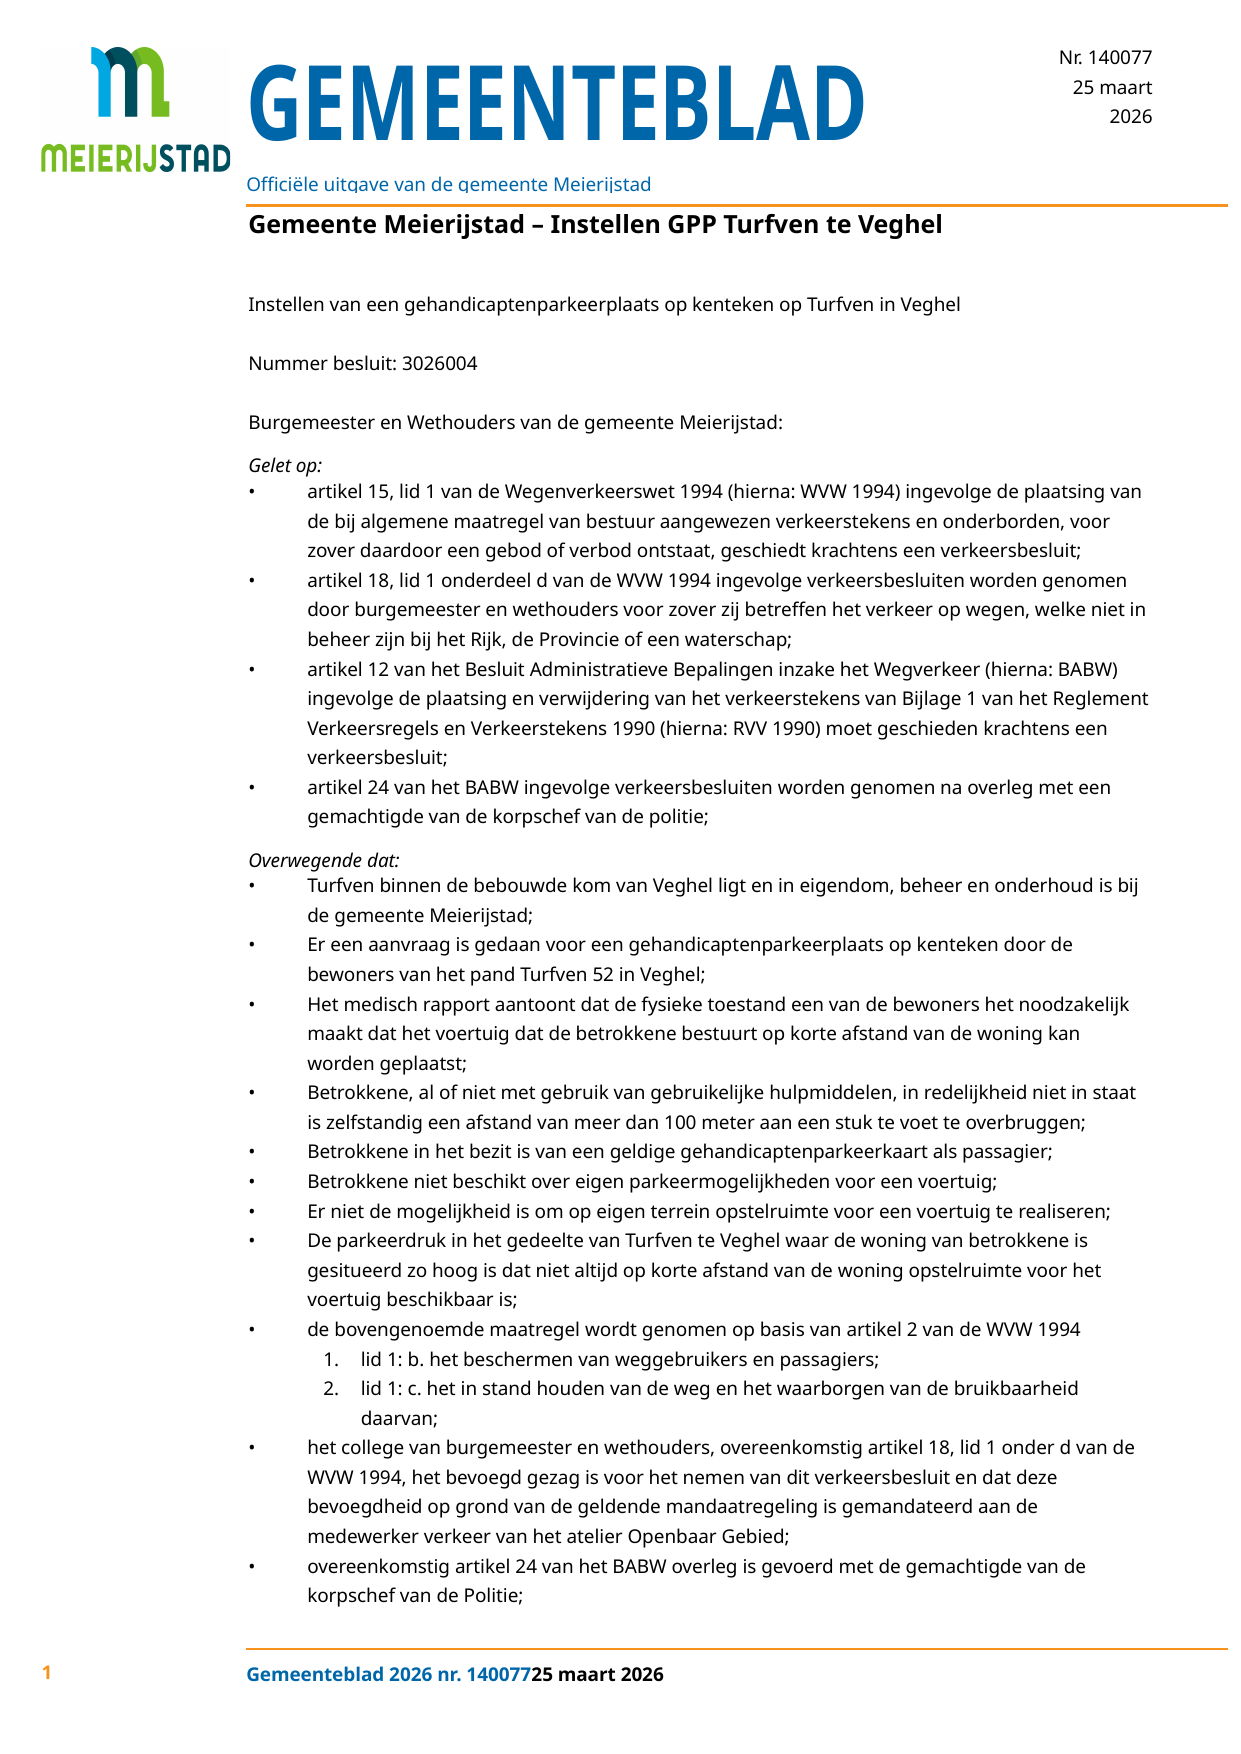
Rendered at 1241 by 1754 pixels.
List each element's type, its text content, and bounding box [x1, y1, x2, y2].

list Betrokkene in het bezit is van een geldige gehandicaptenparkeerkaart als passagier; [248, 1139, 1152, 1164]
list Turfven binnen de bebouwde kom van Veghel ligt en in eigendom, beheer en onderhoud is bij de gemeente Meierijstad; [248, 872, 1152, 928]
list Betrokkene niet beschikt over eigen parkeermogelijkheden voor een voertuig; [248, 1168, 1152, 1194]
text Burgemeester en Wethouders van de gemeente Meierijstad: [248, 409, 1152, 435]
text Gemeente Meierijstad – Instellen GPP Turfven te Veghel [248, 207, 1152, 241]
text Gelet op: [248, 452, 1152, 478]
list artikel 18, lid 1 onderdeel d van de WVW 1994 ingevolge verkeersbesluiten worden genomen door burgemeester en wethouders voor zover zij betreffen het verkeer op wegen, welke niet in beheer zijn bij het Rijk, de Provincie of een waterschap; [248, 567, 1152, 652]
list de bovengenoemde maatregel wordt genomen op basis van artikel 2 van de WVW 1994 [248, 1316, 1152, 1342]
list Het medisch rapport aantoont dat de fysieke toestand een van de bewoners het noodzakelijk maakt dat het voertuig dat de betrokkene bestuurt op korte afstand van de woning kan worden geplaatst; [248, 991, 1152, 1076]
list Er een aanvraag is gedaan voor een gehandicaptenparkeerplaats op kenteken door de bewoners van het pand Turfven 52 in Veghel; [248, 932, 1152, 987]
list het college van burgemeester en wethouders, overeenkomstig artikel 18, lid 1 onder d van de WVW 1994, het bevoegd gezag is voor het nemen van dit verkeersbesluit en dat deze bevoegdheid op grond van de geldende mandaatregeling is gemandateerd aan de medewerker verkeer van het atelier Openbaar Gebied; [248, 1434, 1152, 1549]
list artikel 12 van het Besluit Administratieve Bepalingen inzake het Wegverkeer (hierna: BABW) ingevolge de plaatsing en verwijdering van het verkeerstekens van Bijlage 1 van het Reglement Verkeersregels en Verkeerstekens 1990 (hierna: RVV 1990) moet geschieden krachtens een verkeersbesluit; [248, 656, 1152, 770]
text Nummer besluit: 3026004 [248, 350, 1152, 376]
list overeenkomstig artikel 24 van het BABW overleg is gevoerd met de gemachtigde van de korpschef van de Politie; [248, 1553, 1152, 1608]
text Overwegende dat: [248, 847, 1152, 872]
list artikel 24 van het BABW ingevolge verkeersbesluiten worden genomen na overleg met een gemachtigde van de korpschef van de politie; [248, 774, 1152, 829]
list artikel 15, lid 1 van de Wegenverkeerswet 1994 (hierna: WVW 1994) ingevolge de plaatsing van de bij algemene maatregel van bestuur aangewezen verkeerstekens en onderborden, voor zover daardoor een gebod of verbod ontstaat, geschiedt krachtens een verkeersbesluit; [248, 478, 1152, 563]
list Er niet de mogelijkheid is om op eigen terrein opstelruimte voor een voertuig te realiseren; [248, 1198, 1152, 1224]
picture [41, 47, 231, 172]
text Instellen van een gehandicaptenparkeerplaats op kenteken op Turfven in Veghel [248, 291, 1152, 317]
list De parkeerdruk in het gedeelte van Turfven te Veghel waar de woning van betrokkene is gesitueerd zo hoog is dat niet altijd op korte afstand van de woning opstelruimte voor het voertuig beschikbaar is; [248, 1227, 1152, 1312]
list lid 1: c. het in stand houden van de weg en het waarborgen van de bruikbaarheid daarvan; [323, 1375, 1152, 1431]
list Betrokkene, al of niet met gebruik van gebruikelijke hulpmiddelen, in redelijkheid niet in staat is zelfstandig een afstand van meer dan 100 meter aan een stuk te voet te overbruggen; [248, 1079, 1152, 1135]
list lid 1: b. het beschermen van weggebruikers en passagiers; [323, 1346, 1152, 1372]
